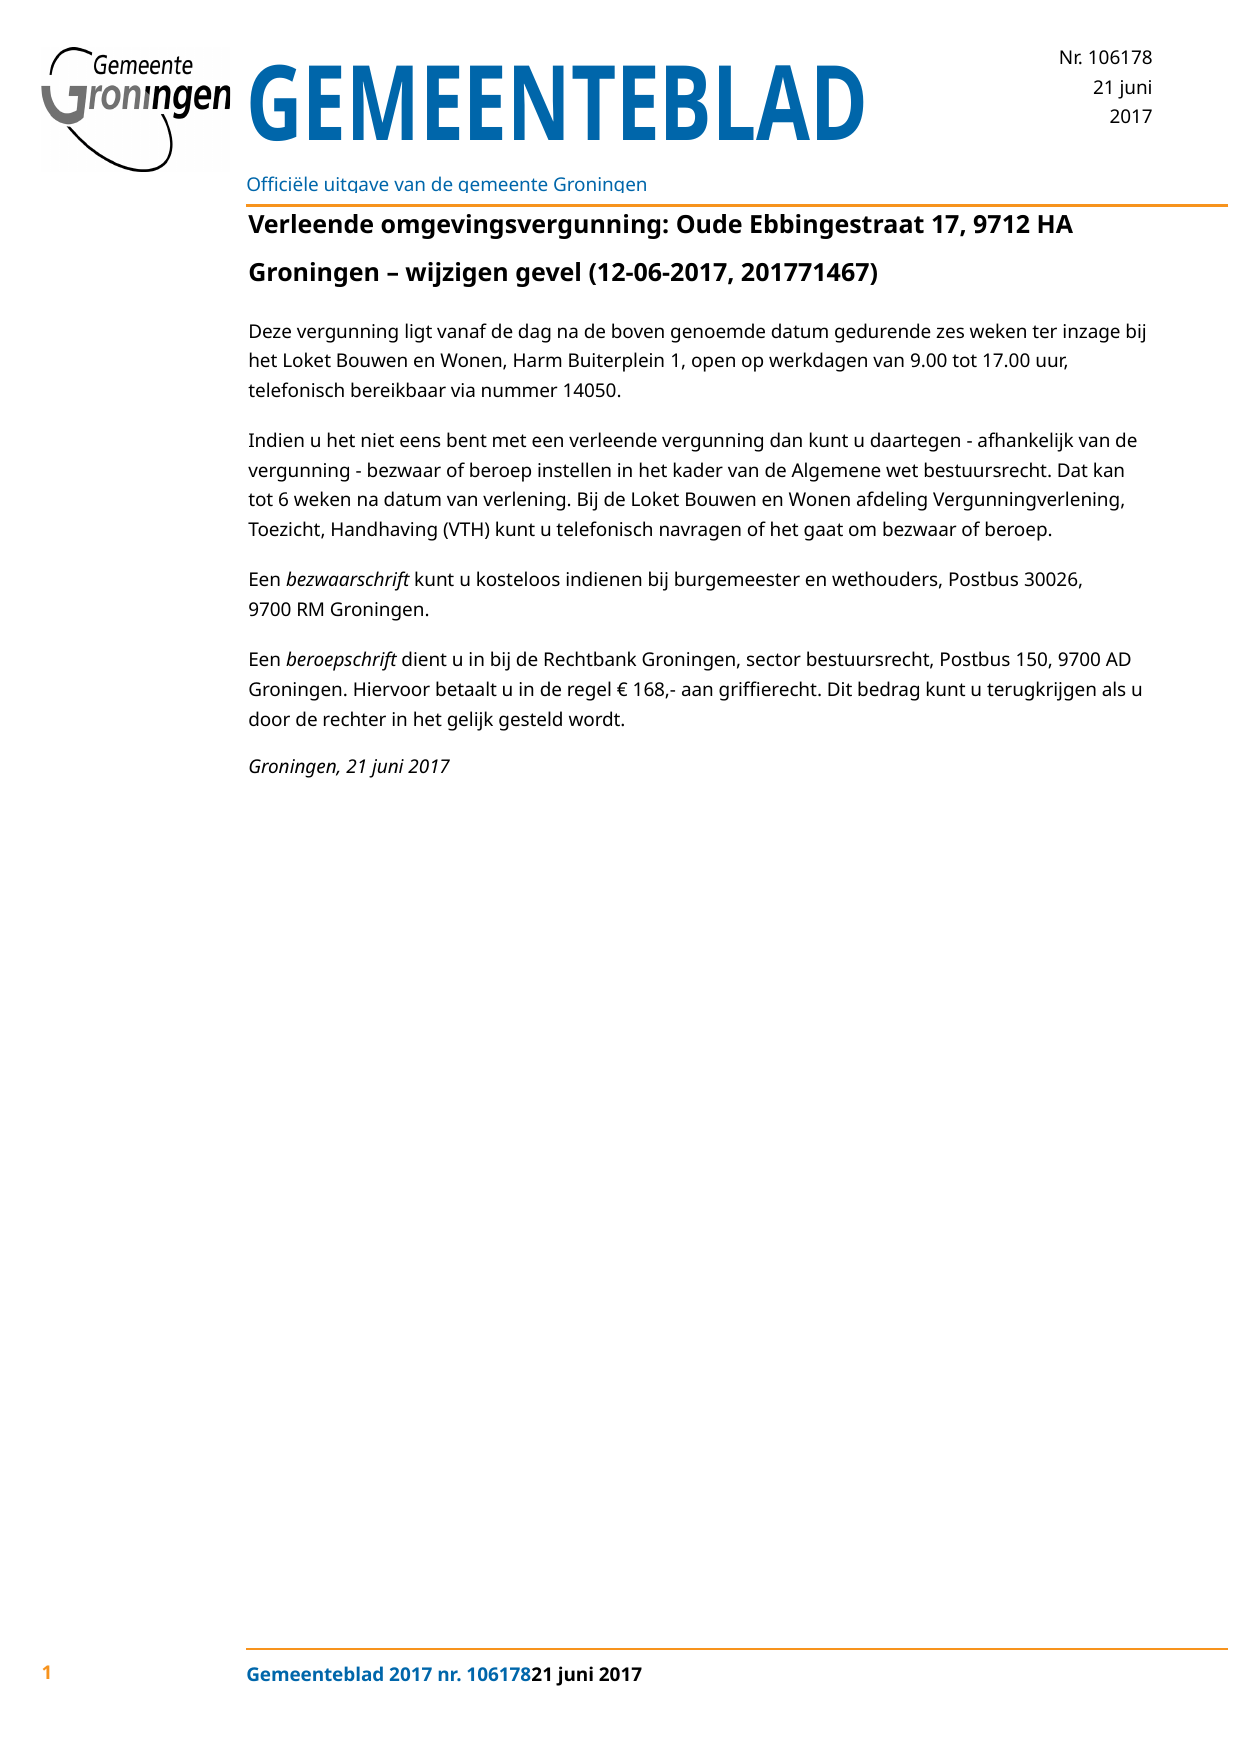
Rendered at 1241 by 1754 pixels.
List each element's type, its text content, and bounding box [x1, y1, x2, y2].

text Groningen, 21 juni 2017 [248, 754, 1152, 779]
text Deze vergunning ligt vanaf de dag na de boven genoemde datum gedurende zes weken ter inzage bij het Loket Bouwen en Wonen, Harm Buiterplein 1, open op werkdagen van 9.00 tot 17.00 uur, telefonisch bereikbaar via nummer 14050. [248, 318, 1152, 403]
text Een beroepschrift dient u in bij de Rechtbank Groningen, sector bestuursrecht, Postbus 150, 9700 AD Groningen. Hiervoor betaalt u in de regel € 168,- aan griffierecht. Dit bedrag kunt u terugkrijgen als u door de rechter in het gelijk gesteld wordt. [248, 647, 1152, 732]
text Indien u het niet eens bent met een verleende vergunning dan kunt u daartegen - afhankelijk van de vergunning - bezwaar of beroep instellen in het kader van de Algemene wet bestuursrecht. Dat kan tot 6 weken na datum van verlening. Bij de Loket Bouwen en Wonen afdeling Vergunningverlening, Toezicht, Handhaving (VTH) kunt u telefonisch navragen of het gaat om bezwaar of beroep. [248, 427, 1152, 542]
text Verleende omgevingsvergunning: Oude Ebbingestraat 17, 9712 HA Groningen – wijzigen gevel (12-06-2017, 201771467) [248, 207, 1152, 288]
text Een bezwaarschrift kunt u kosteloos indienen bij burgemeester en wethouders, Postbus 30026, 9700 RM Groningen. [248, 567, 1152, 622]
picture [41, 47, 231, 172]
